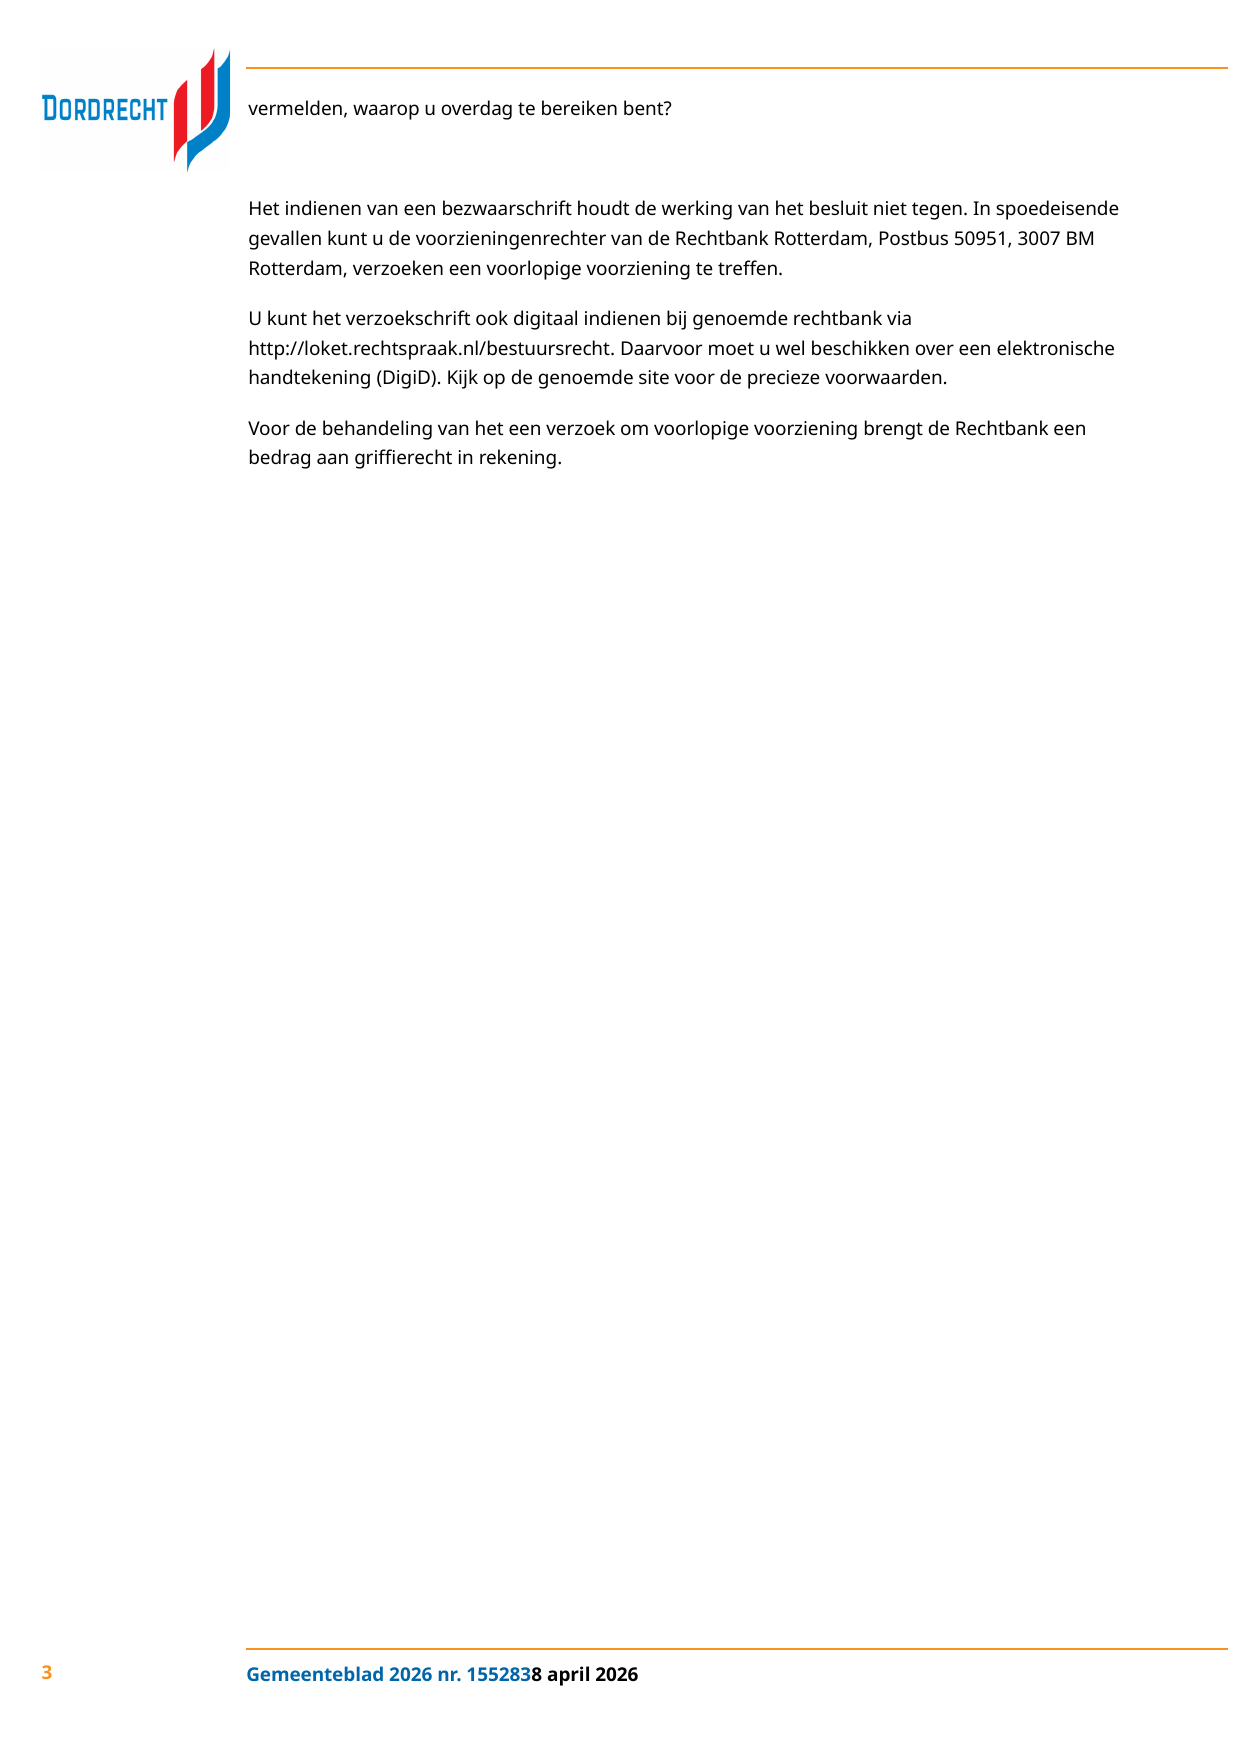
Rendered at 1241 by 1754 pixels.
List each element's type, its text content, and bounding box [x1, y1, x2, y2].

text Het indienen van een bezwaarschrift houdt de werking van het besluit niet tegen. In spoedeisende gevallen kunt u de voorzieningenrechter van de Rechtbank Rotterdam, Postbus 50951, 3007 BM Rotterdam, verzoeken een voorlopige voorziening te treffen. [248, 196, 1152, 281]
text U kunt het verzoekschrift ook digitaal indienen bij genoemde rechtbank via http://loket.rechtspraak.nl/bestuursrecht. Daarvoor moet u wel beschikken over een elektronische handtekening (DigiD). Kijk op de genoemde site voor de precieze voorwaarden. [248, 305, 1152, 390]
picture [41, 47, 231, 172]
text vermelden, waarop u overdag te bereiken bent? [248, 95, 1152, 121]
text Voor de behandeling van het een verzoek om voorlopige voorziening brengt de Rechtbank een bedrag aan griffierecht in rekening. [248, 415, 1152, 470]
